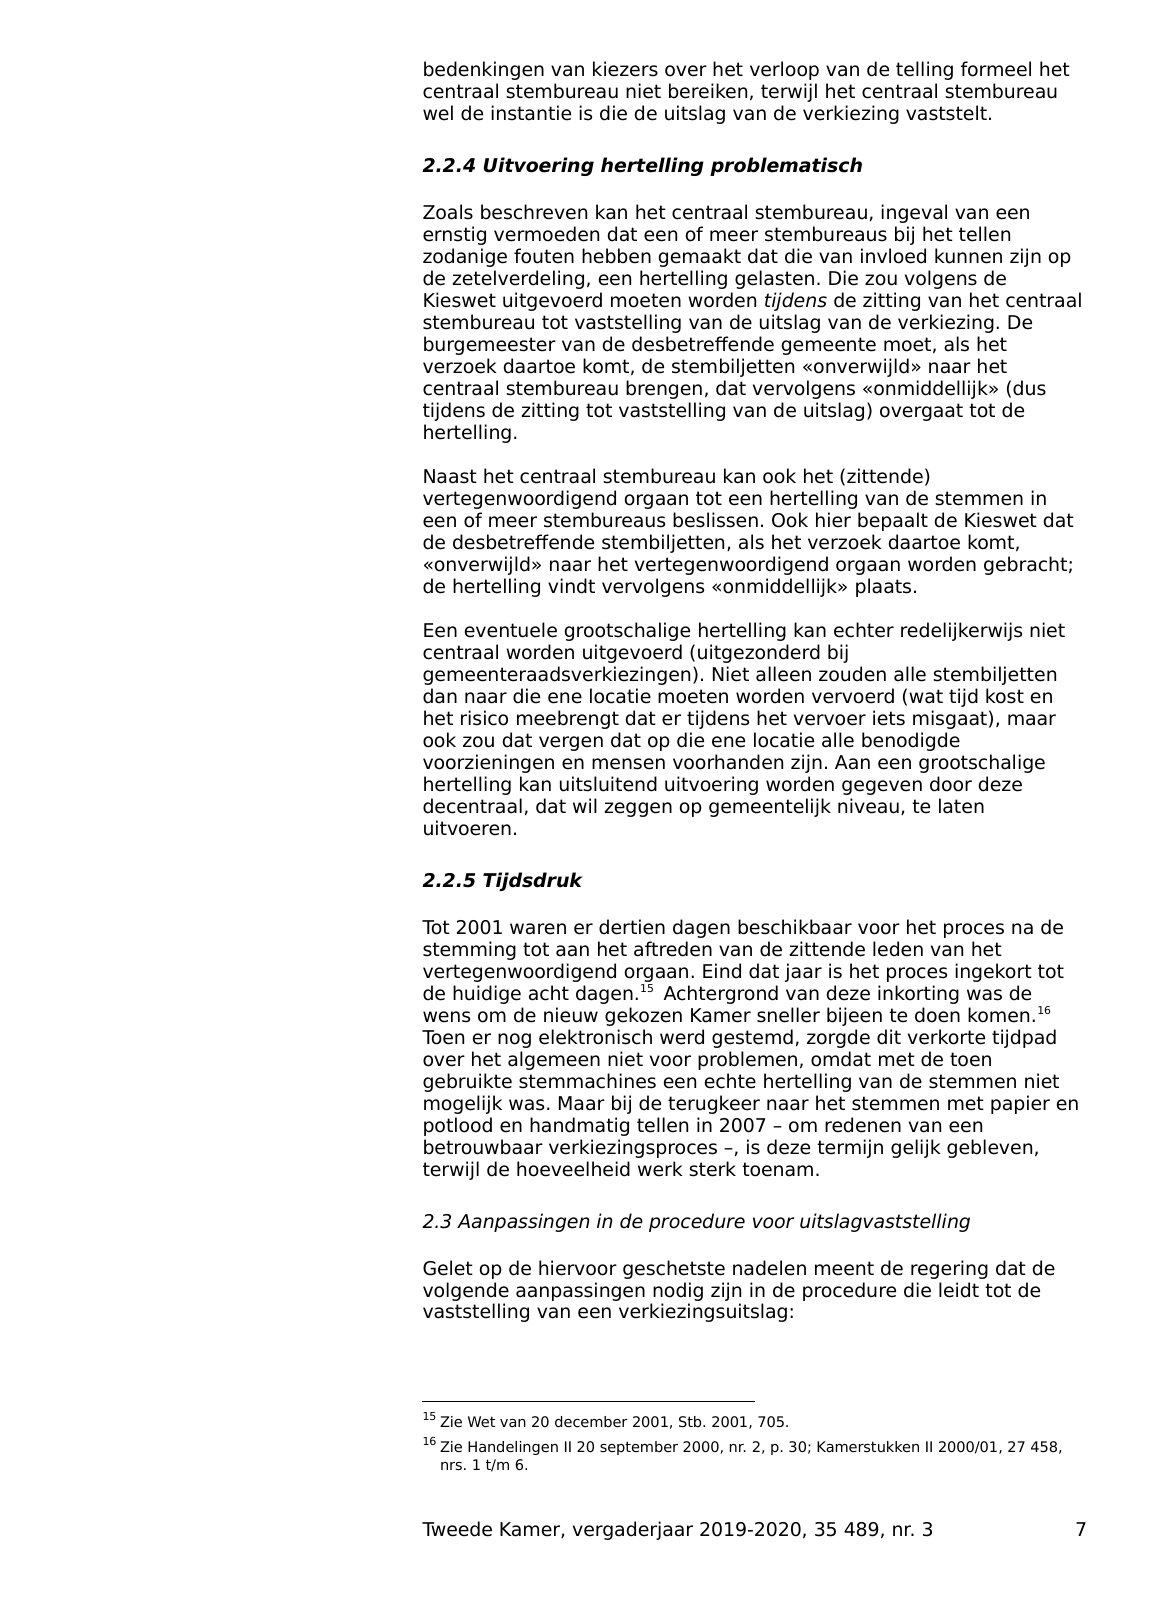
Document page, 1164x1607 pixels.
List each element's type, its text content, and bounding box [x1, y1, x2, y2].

text Naast het centraal stembureau kan ook het (zittende) vertegenwoordigend orgaan tot een hertelling van de stemmen in een of meer stembureaus beslissen. Ook hier bepaalt de Kieswet dat de desbetreffende stembiljetten, als het verzoek daartoe komt, «onverwijld» naar het vertegenwoordigend orgaan worden gebracht; de hertelling vindt vervolgens «onmiddellijk» plaats. [422, 466, 1087, 598]
subtitle 2.2.5 Tijdsdruk [422, 870, 1087, 892]
text Zie Wet van 20 december 2001, Stb. 2001, 705. [422, 1410, 1087, 1432]
subtitle 2.2.4 Uitvoering hertelling problematisch [422, 155, 1087, 177]
text Zie Handelingen II 20 september 2000, nr. 2, p. 30; Kamerstukken II 2000/01, 27 458, nrs. 1 t/m 6. [422, 1435, 1087, 1474]
text Gelet op de hiervoor geschetste nadelen meent de regering dat de volgende aanpassingen nodig zijn in de procedure die leidt tot de vaststelling van een verkiezingsuitslag: [422, 1257, 1087, 1323]
text Zoals beschreven kan het centraal stembureau, ingeval van een ernstig vermoeden dat een of meer stembureaus bij het tellen zodanige fouten hebben gemaakt dat die van invloed kunnen zijn op de zetelverdeling, een hertelling gelasten. Die zou volgens de Kieswet uitgevoerd moeten worden tijdens de zitting van het centraal stembureau tot vaststelling van de uitslag van de verkiezing. De burgemeester van de desbetreffende gemeente moet, als het verzoek daartoe komt, de stembiljetten «onverwijld» naar het centraal stembureau brengen, dat vervolgens «onmiddellijk» (dus tijdens de zitting tot vaststelling van de uitslag) overgaat tot de hertelling. [422, 202, 1087, 444]
text Tot 2001 waren er dertien dagen beschikbaar voor het proces na de stemming tot aan het aftreden van de zittende leden van het vertegenwoordigend orgaan. Eind dat jaar is het proces ingekort tot de huidige acht dagen. Achtergrond van deze inkorting was de wens om de nieuw gekozen Kamer sneller bijeen te doen komen. Toen er nog elektronisch werd gestemd, zorgde dit verkorte tijdpad over het algemeen niet voor problemen, omdat met de toen gebruikte stemmachines een echte hertelling van de stemmen niet mogelijk was. Maar bij de terugkeer naar het stemmen met papier en potlood en handmatig tellen in 2007 – om redenen van een betrouwbaar verkiezingsproces –, is deze termijn gelijk gebleven, terwijl de hoeveelheid werk sterk toenam. [422, 917, 1087, 1181]
text Een eventuele grootschalige hertelling kan echter redelijkerwijs niet centraal worden uitgevoerd (uitgezonderd bij gemeenteraadsverkiezingen). Niet alleen zouden alle stembiljetten dan naar die ene locatie moeten worden vervoerd (wat tijd kost en het risico meebrengt dat er tijdens het vervoer iets misgaat), maar ook zou dat vergen dat op die ene locatie alle benodigde voorzieningen en mensen voorhanden zijn. Aan een grootschalige hertelling kan uitsluitend uitvoering worden gegeven door deze decentraal, dat wil zeggen op gemeentelijk niveau, te laten uitvoeren. [422, 620, 1087, 840]
text bedenkingen van kiezers over het verloop van de telling formeel het centraal stembureau niet bereiken, terwijl het centraal stembureau wel de instantie is die de uitslag van de verkiezing vaststelt. [422, 59, 1087, 125]
subtitle 2.3 Aanpassingen in de procedure voor uitslagvaststelling [422, 1211, 1087, 1232]
